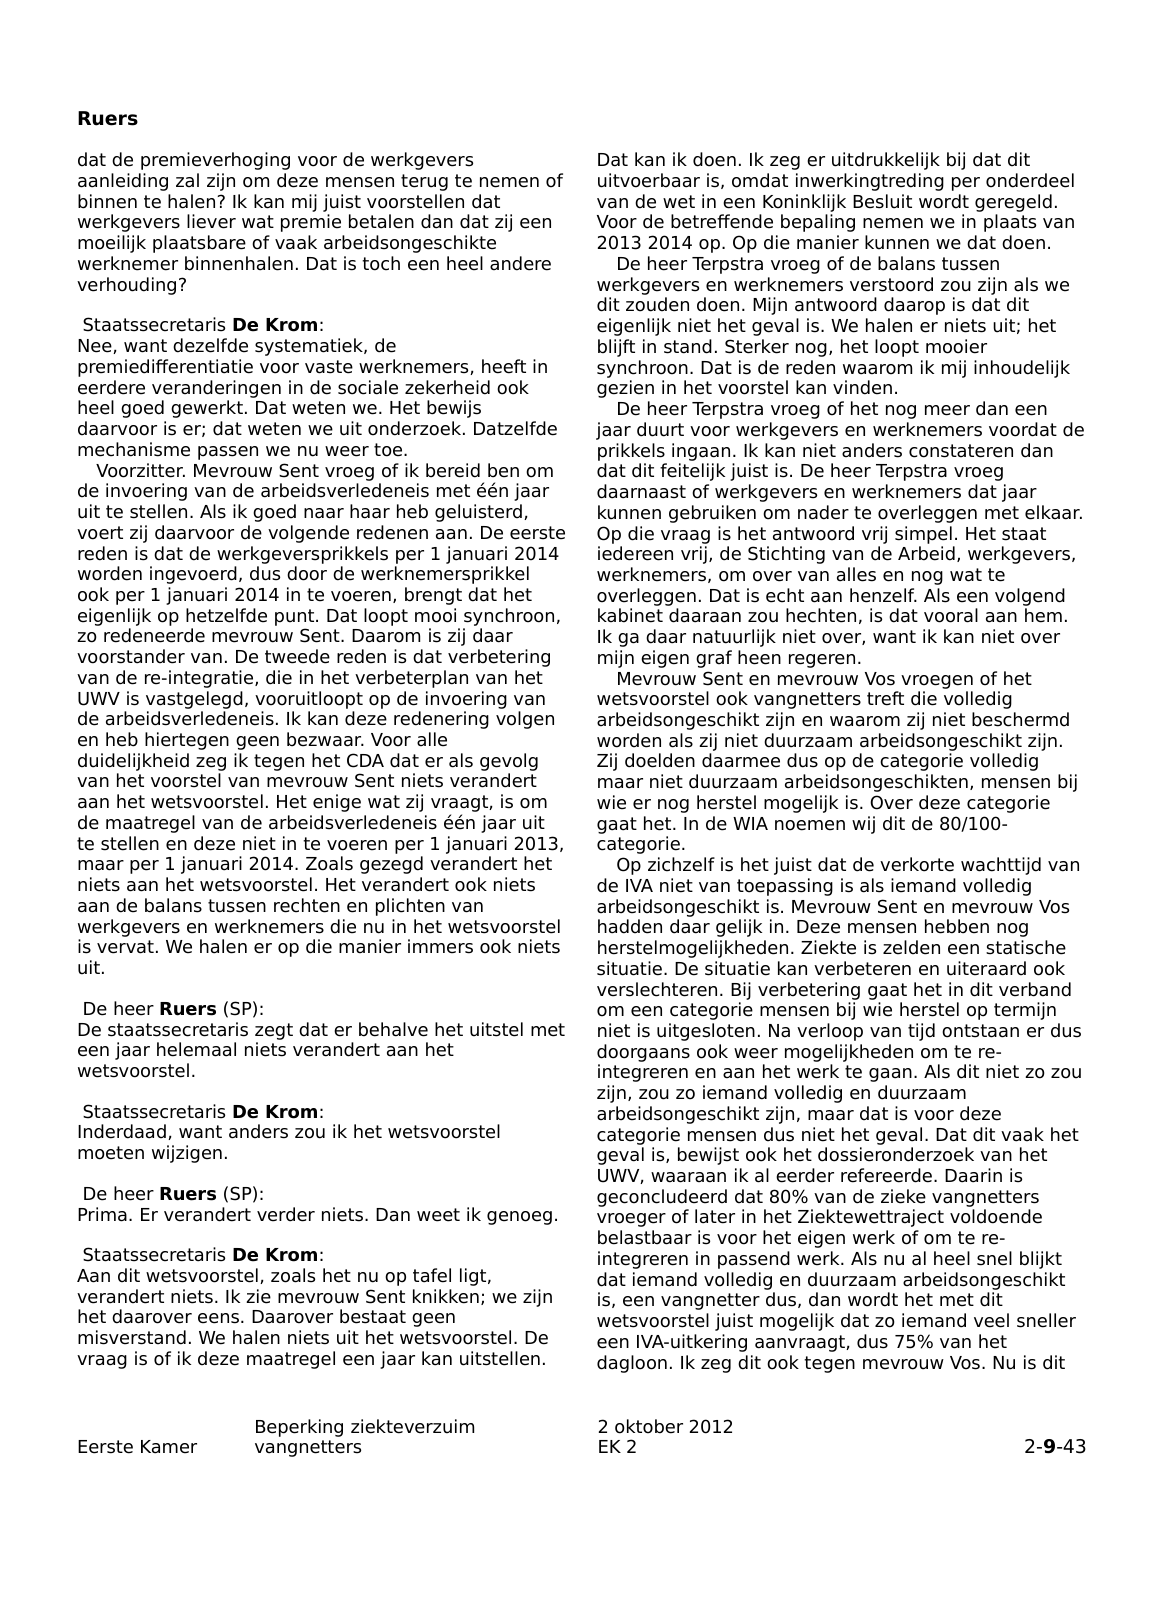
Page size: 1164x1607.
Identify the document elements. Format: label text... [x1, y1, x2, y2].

text De heer Ruers (SP): [77, 1184, 567, 1204]
text Staatssecretaris De Krom: [77, 1245, 567, 1266]
text De staatssecretaris zegt dat er behalve het uitstel met een jaar helemaal niets verandert aan het wetsvoorstel. [77, 1019, 567, 1082]
text Prima. Er verandert verder niets. Dan weet ik genoeg. [77, 1204, 567, 1225]
text Staatssecretaris De Krom: [77, 315, 567, 336]
text Op zichzelf is het juist dat de verkorte wachttijd van de IVA niet van toepassing is als iemand volledig arbeidsongeschikt is. Mevrouw Sent en mevrouw Vos hadden daar gelijk in. Deze mensen hebben nog herstelmogelijkheden. Ziekte is zelden een statische situatie. De situatie kan verbeteren en uiteraard ook verslechteren. Bij verbetering gaat het in dit verband om een categorie mensen bij wie herstel op termijn niet is uitgesloten. Na verloop van tijd ontstaan er dus doorgaans ook weer mogelijkheden om te re-integreren en aan het werk te gaan. Als dit niet zo zou zijn, zou zo iemand volledig en duurzaam arbeidsongeschikt zijn, maar dat is voor deze categorie mensen dus niet het geval. Dat dit vaak het geval is, bewijst ook het dossieronderzoek van het UWV, waaraan ik al eerder refereerde. Daarin is geconcludeerd dat 80% van de zieke vangnetters vroeger of later in het Ziektewettraject voldoende belastbaar is voor het eigen werk of om te re-integreren in passend werk. Als nu al heel snel blijkt dat iemand volledig en duurzaam arbeidsongeschikt is, een vangnetter dus, dan wordt het met dit wetsvoorstel juist mogelijk dat zo iemand veel sneller een IVA-uitkering aanvraagt, dus 75% van het dagloon. Ik zeg dit ook tegen mevrouw Vos. Nu is dit [596, 855, 1087, 1373]
text De heer Terpstra vroeg of het nog meer dan een jaar duurt voor werkgevers en werknemers voordat de prikkels ingaan. Ik kan niet anders constateren dan dat dit feitelijk juist is. De heer Terpstra vroeg daarnaast of werkgevers en werknemers dat jaar kunnen gebruiken om nader te overleggen met elkaar. Op die vraag is het antwoord vrij simpel. Het staat iedereen vrij, de Stichting van de Arbeid, werkgevers, werknemers, om over van alles en nog wat te overleggen. Dat is echt aan henzelf. Als een volgend kabinet daaraan zou hechten, is dat vooral aan hem. Ik ga daar natuurlijk niet over, want ik kan niet over mijn eigen graf heen regeren. [596, 399, 1087, 668]
text Voorzitter. Mevrouw Sent vroeg of ik bereid ben om de invoering van de arbeidsverledeneis met één jaar uit te stellen. Als ik goed naar haar heb geluisterd, voert zij daarvoor de volgende redenen aan. De eerste reden is dat de werkgeversprikkels per 1 januari 2014 worden ingevoerd, dus door de werknemersprikkel ook per 1 januari 2014 in te voeren, brengt dat het eigenlijk op hetzelfde punt. Dat loopt mooi synchroon, zo redeneerde mevrouw Sent. Daarom is zij daar voorstander van. De tweede reden is dat verbetering van de re-integratie, die in het verbeterplan van het UWV is vastgelegd, vooruitloopt op de invoering van de arbeidsverledeneis. Ik kan deze redenering volgen en heb hiertegen geen bezwaar. Voor alle duidelijkheid zeg ik tegen het CDA dat er als gevolg van het voorstel van mevrouw Sent niets verandert aan het wetsvoorstel. Het enige wat zij vraagt, is om de maatregel van de arbeidsverledeneis één jaar uit te stellen en deze niet in te voeren per 1 januari 2013, maar per 1 januari 2014. Zoals gezegd verandert het niets aan het wetsvoorstel. Het verandert ook niets aan de balans tussen rechten en plichten van werkgevers en werknemers die nu in het wetsvoorstel is vervat. We halen er op die manier immers ook niets uit. [77, 460, 567, 979]
text dat de premieverhoging voor de werkgevers aanleiding zal zijn om deze mensen terug te nemen of binnen te halen? Ik kan mij juist voorstellen dat werkgevers liever wat premie betalen dan dat zij een moeilijk plaatsbare of vaak arbeidsongeschikte werknemer binnenhalen. Dat is toch een heel andere verhouding? [77, 150, 567, 295]
text Nee, want dezelfde systematiek, de premiedifferentiatie voor vaste werknemers, heeft in eerdere veranderingen in de sociale zekerheid ook heel goed gewerkt. Dat weten we. Het bewijs daarvoor is er; dat weten we uit onderzoek. Datzelfde mechanisme passen we nu weer toe. [77, 336, 567, 460]
text Staatssecretaris De Krom: [77, 1102, 567, 1122]
text Inderdaad, want anders zou ik het wetsvoorstel moeten wijzigen. [77, 1122, 567, 1164]
text De heer Terpstra vroeg of de balans tussen werkgevers en werknemers verstoord zou zijn als we dit zouden doen. Mijn antwoord daarop is dat dit eigenlijk niet het geval is. We halen er niets uit; het blijft in stand. Sterker nog, het loopt mooier synchroon. Dat is de reden waarom ik mij inhoudelijk gezien in het voorstel kan vinden. [596, 254, 1087, 399]
text Mevrouw Sent en mevrouw Vos vroegen of het wetsvoorstel ook vangnetters treft die volledig arbeidsongeschikt zijn en waarom zij niet beschermd worden als zij niet duurzaam arbeidsongeschikt zijn. Zij doelden daarmee dus op de categorie volledig maar niet duurzaam arbeidsongeschikten, mensen bij wie er nog herstel mogelijk is. Over deze categorie gaat het. In de WIA noemen wij dit de 80/100-categorie. [596, 668, 1087, 855]
text De heer Ruers (SP): [77, 999, 567, 1019]
text Dat kan ik doen. Ik zeg er uitdrukkelijk bij dat dit uitvoerbaar is, omdat inwerkingtreding per onderdeel van de wet in een Koninklijk Besluit wordt geregeld. Voor de betreffende bepaling nemen we in plaats van 2013 2014 op. Op die manier kunnen we dat doen. [596, 150, 1087, 254]
text Aan dit wetsvoorstel, zoals het nu op tafel ligt, verandert niets. Ik zie mevrouw Sent knikken; we zijn het daarover eens. Daarover bestaat geen misverstand. We halen niets uit het wetsvoorstel. De vraag is of ik deze maatregel een jaar kan uitstellen. [77, 1266, 567, 1369]
